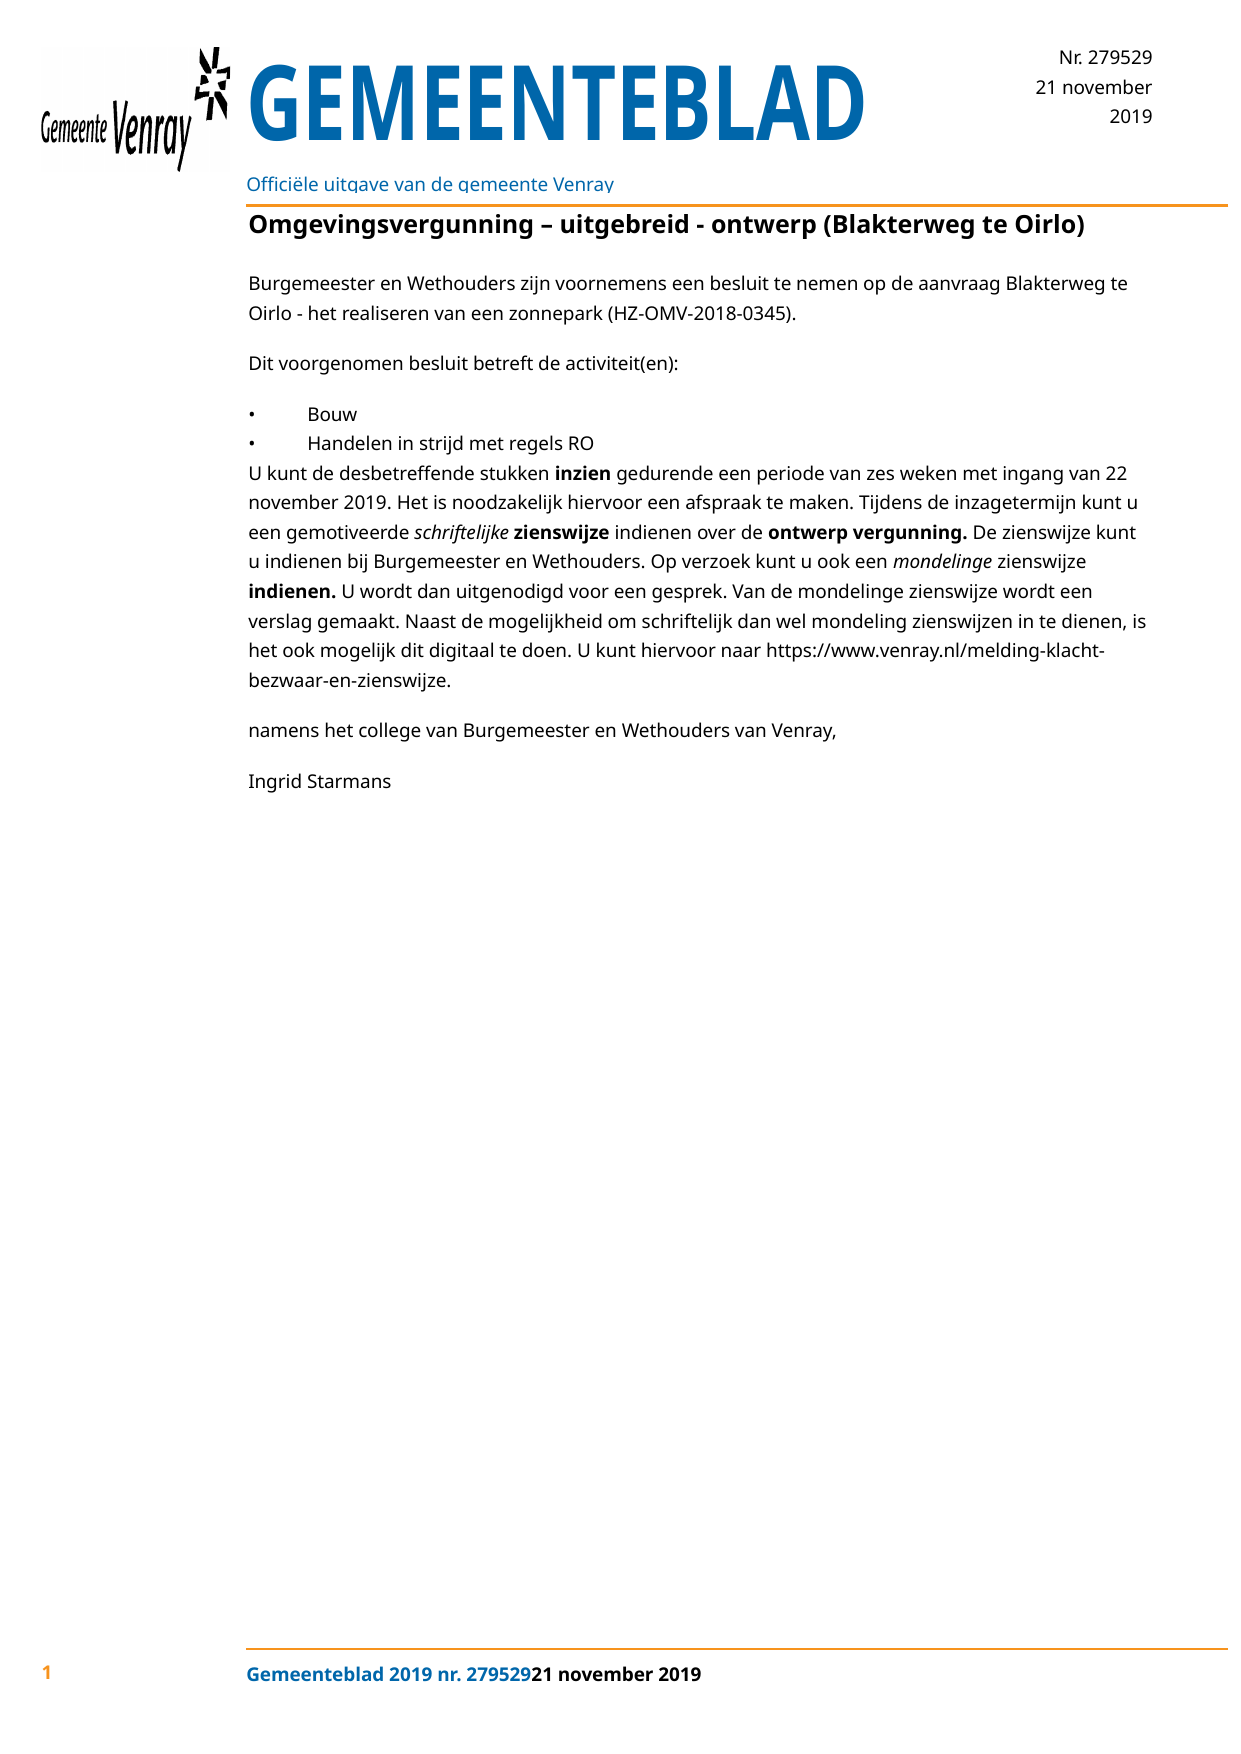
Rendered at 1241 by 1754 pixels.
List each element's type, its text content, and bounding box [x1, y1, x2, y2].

text Dit voorgenomen besluit betreft de activiteit(en): [248, 350, 1152, 376]
list Handelen in strijd met regels RO [248, 430, 1152, 456]
text Omgevingsvergunning – uitgebreid - ontwerp (Blakterweg te Oirlo) [248, 207, 1152, 241]
text namens het college van Burgemeester en Wethouders van Venray, [248, 717, 1152, 743]
picture [41, 47, 231, 172]
text Burgemeester en Wethouders zijn voornemens een besluit te nemen op de aanvraag Blakterweg te Oirlo - het realiseren van een zonnepark (HZ-OMV-2018-0345). [248, 270, 1152, 326]
list Bouw [248, 401, 1152, 426]
text U kunt de desbetreffende stukken inzien gedurende een periode van zes weken met ingang van 22 november 2019. Het is noodzakelijk hiervoor een afspraak te maken. Tijdens de inzagetermijn kunt u een gemotiveerde schriftelijke zienswijze indienen over de ontwerp vergunning. De zienswijze kunt u indienen bij Burgemeester en Wethouders. Op verzoek kunt u ook een mondelinge zienswijze indienen. U wordt dan uitgenodigd voor een gesprek. Van de mondelinge zienswijze wordt een verslag gemaakt. Naast de mogelijkheid om schriftelijk dan wel mondeling zienswijzen in te dienen, is het ook mogelijk dit digitaal te doen. U kunt hiervoor naar https://www.venray.nl/melding-klacht-bezwaar-en-zienswijze. [248, 460, 1152, 693]
text Ingrid Starmans [248, 768, 1152, 793]
